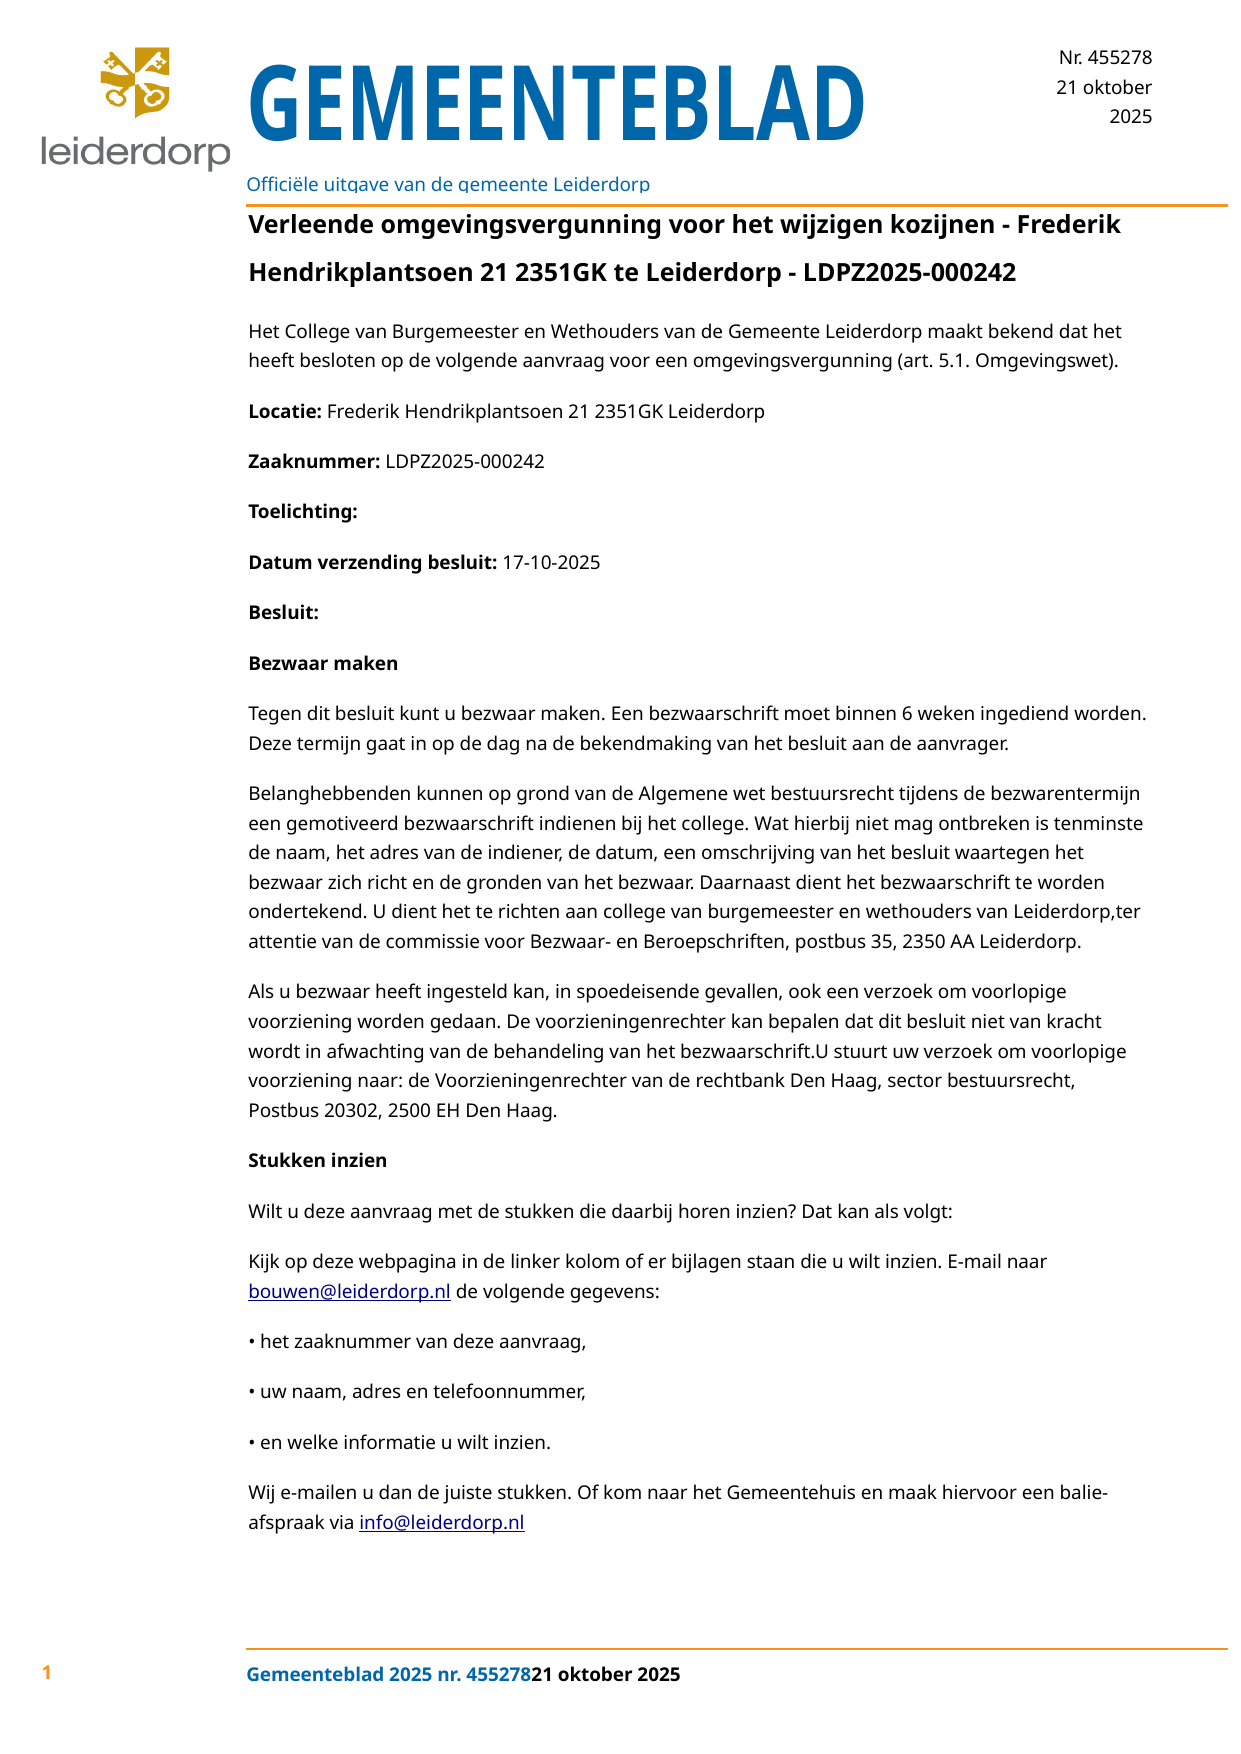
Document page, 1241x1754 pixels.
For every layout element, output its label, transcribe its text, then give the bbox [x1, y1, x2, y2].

text Bezwaar maken [248, 650, 1152, 676]
text Stukken inzien [248, 1147, 1152, 1173]
text Besluit: [248, 599, 1152, 625]
text Tegen dit besluit kunt u bezwaar maken. Een bezwaarschrift moet binnen 6 weken ingediend worden. Deze termijn gaat in op de dag na de bekendmaking van het besluit aan de aanvrager. [248, 700, 1152, 756]
text Wilt u deze aanvraag met de stukken die daarbij horen inzien? Dat kan als volgt: [248, 1198, 1152, 1224]
picture [41, 47, 231, 172]
text Als u bezwaar heeft ingesteld kan, in spoedeisende gevallen, ook een verzoek om voorlopige voorziening worden gedaan. De voorzieningenrechter kan bepalen dat dit besluit niet van kracht wordt in afwachting van de behandeling van het bezwaarschrift.U stuurt uw verzoek om voorlopige voorziening naar: de Voorzieningenrechter van de rechtbank Den Haag, sector bestuursrecht, Postbus 20302, 2500 EH Den Haag. [248, 979, 1152, 1123]
text • en welke informatie u wilt inzien. [248, 1429, 1152, 1455]
text Wij e-mailen u dan de juiste stukken. Of kom naar het Gemeentehuis en maak hiervoor een balie-afspraak via info@leiderdorp.nl [248, 1479, 1152, 1535]
text Belanghebbenden kunnen op grond van de Algemene wet bestuursrecht tijdens de bezwarentermijn een gemotiveerd bezwaarschrift indienen bij het college. Wat hierbij niet mag ontbreken is tenminste de naam, het adres van de indiener, de datum, een omschrijving van het besluit waartegen het bezwaar zich richt en de gronden van het bezwaar. Daarnaast dient het bezwaarschrift te worden ondertekend. U dient het te richten aan college van burgemeester en wethouders van Leiderdorp,ter attentie van de commissie voor Bezwaar- en Beroepschriften, postbus 35, 2350 AA Leiderdorp. [248, 780, 1152, 954]
text Verleende omgevingsvergunning voor het wijzigen kozijnen - Frederik Hendrikplantsoen 21 2351GK te Leiderdorp - LDPZ2025-000242 [248, 207, 1152, 288]
text • uw naam, adres en telefoonnummer, [248, 1379, 1152, 1404]
text • het zaaknummer van deze aanvraag, [248, 1328, 1152, 1354]
text Datum verzending besluit: 17-10-2025 [248, 549, 1152, 575]
text Kijk op deze webpagina in de linker kolom of er bijlagen staan die u wilt inzien. E-mail naar bouwen@leiderdorp.nl de volgende gegevens: [248, 1248, 1152, 1304]
text Zaaknummer: LDPZ2025-000242 [248, 448, 1152, 474]
text Het College van Burgemeester en Wethouders van de Gemeente Leiderdorp maakt bekend dat het heeft besloten op de volgende aanvraag voor een omgevingsvergunning (art. 5.1. Omgevingswet). [248, 318, 1152, 373]
text Locatie: Frederik Hendrikplantsoen 21 2351GK Leiderdorp [248, 398, 1152, 424]
text Toelichting: [248, 499, 1152, 524]
